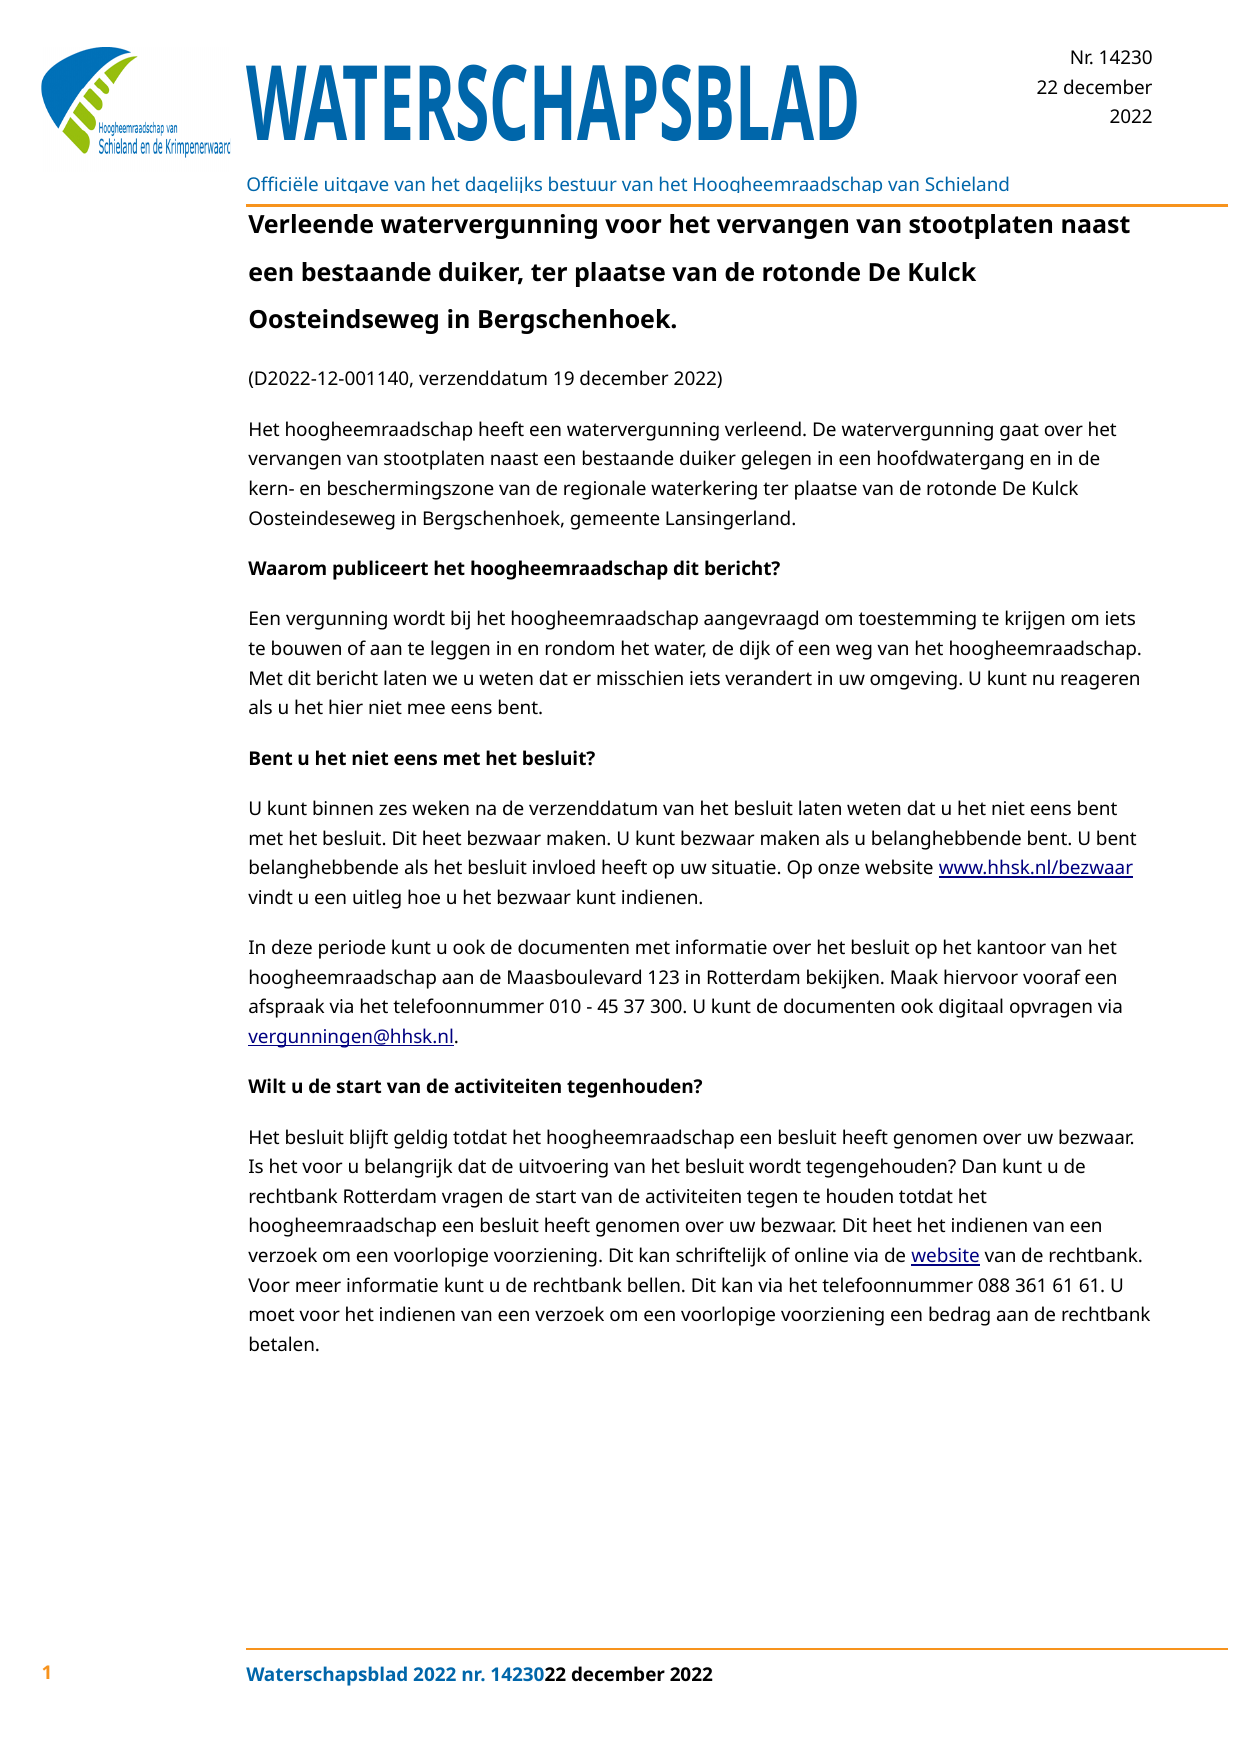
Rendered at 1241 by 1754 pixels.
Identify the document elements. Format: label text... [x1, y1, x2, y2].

text Een vergunning wordt bij het hoogheemraadschap aangevraagd om toestemming te krijgen om iets te bouwen of aan te leggen in en rondom het water, de dijk of een weg van het hoogheemraadschap. Met dit bericht laten we u weten dat er misschien iets verandert in uw omgeving. U kunt nu reageren als u het hier niet mee eens bent. [248, 606, 1152, 720]
text Waarom publiceert het hoogheemraadschap dit bericht? [248, 555, 1152, 581]
text Het besluit blijft geldig totdat het hoogheemraadschap een besluit heeft genomen over uw bezwaar. Is het voor u belangrijk dat de uitvoering van het besluit wordt tegengehouden? Dan kunt u de rechtbank Rotterdam vragen de start van de activiteiten tegen te houden totdat het hoogheemraadschap een besluit heeft genomen over uw bezwaar. Dit heet het indienen van een verzoek om een voorlopige voorziening. Dit kan schriftelijk of online via de website van de rechtbank. Voor meer informatie kunt u de rechtbank bellen. Dit kan via het telefoonnummer 088 361 61 61. U moet voor het indienen van een verzoek om een voorlopige voorziening een bedrag aan de rechtbank betalen. [248, 1124, 1152, 1357]
picture [41, 47, 231, 172]
text In deze periode kunt u ook de documenten met informatie over het besluit op het kantoor van het hoogheemraadschap aan de Maasboulevard 123 in Rotterdam bekijken. Maak hiervoor vooraf een afspraak via het telefoonnummer 010 - 45 37 300. U kunt de documenten ook digitaal opvragen via vergunningen@hhsk.nl. [248, 934, 1152, 1049]
text Wilt u de start van de activiteiten tegenhouden? [248, 1073, 1152, 1099]
text U kunt binnen zes weken na de verzenddatum van het besluit laten weten dat u het niet eens bent met het besluit. Dit heet bezwaar maken. U kunt bezwaar maken als u belanghebbende bent. U bent belanghebbende als het besluit invloed heeft op uw situatie. Op onze website www.hhsk.nl/bezwaar vindt u een uitleg hoe u het bezwaar kunt indienen. [248, 795, 1152, 909]
text (D2022-12-001140, verzenddatum 19 december 2022) [248, 366, 1152, 391]
text Verleende watervergunning voor het vervangen van stootplaten naast een bestaande duiker, ter plaatse van de rotonde De Kulck Oosteindseweg in Bergschenhoek. [248, 207, 1152, 336]
text Bent u het niet eens met het besluit? [248, 745, 1152, 770]
text Het hoogheemraadschap heeft een watervergunning verleend. De watervergunning gaat over het vervangen van stootplaten naast een bestaande duiker gelegen in een hoofdwatergang en in de kern- en beschermingszone van de regionale waterkering ter plaatse van de rotonde De Kulck Oosteindeseweg in Bergschenhoek, gemeente Lansingerland. [248, 416, 1152, 530]
